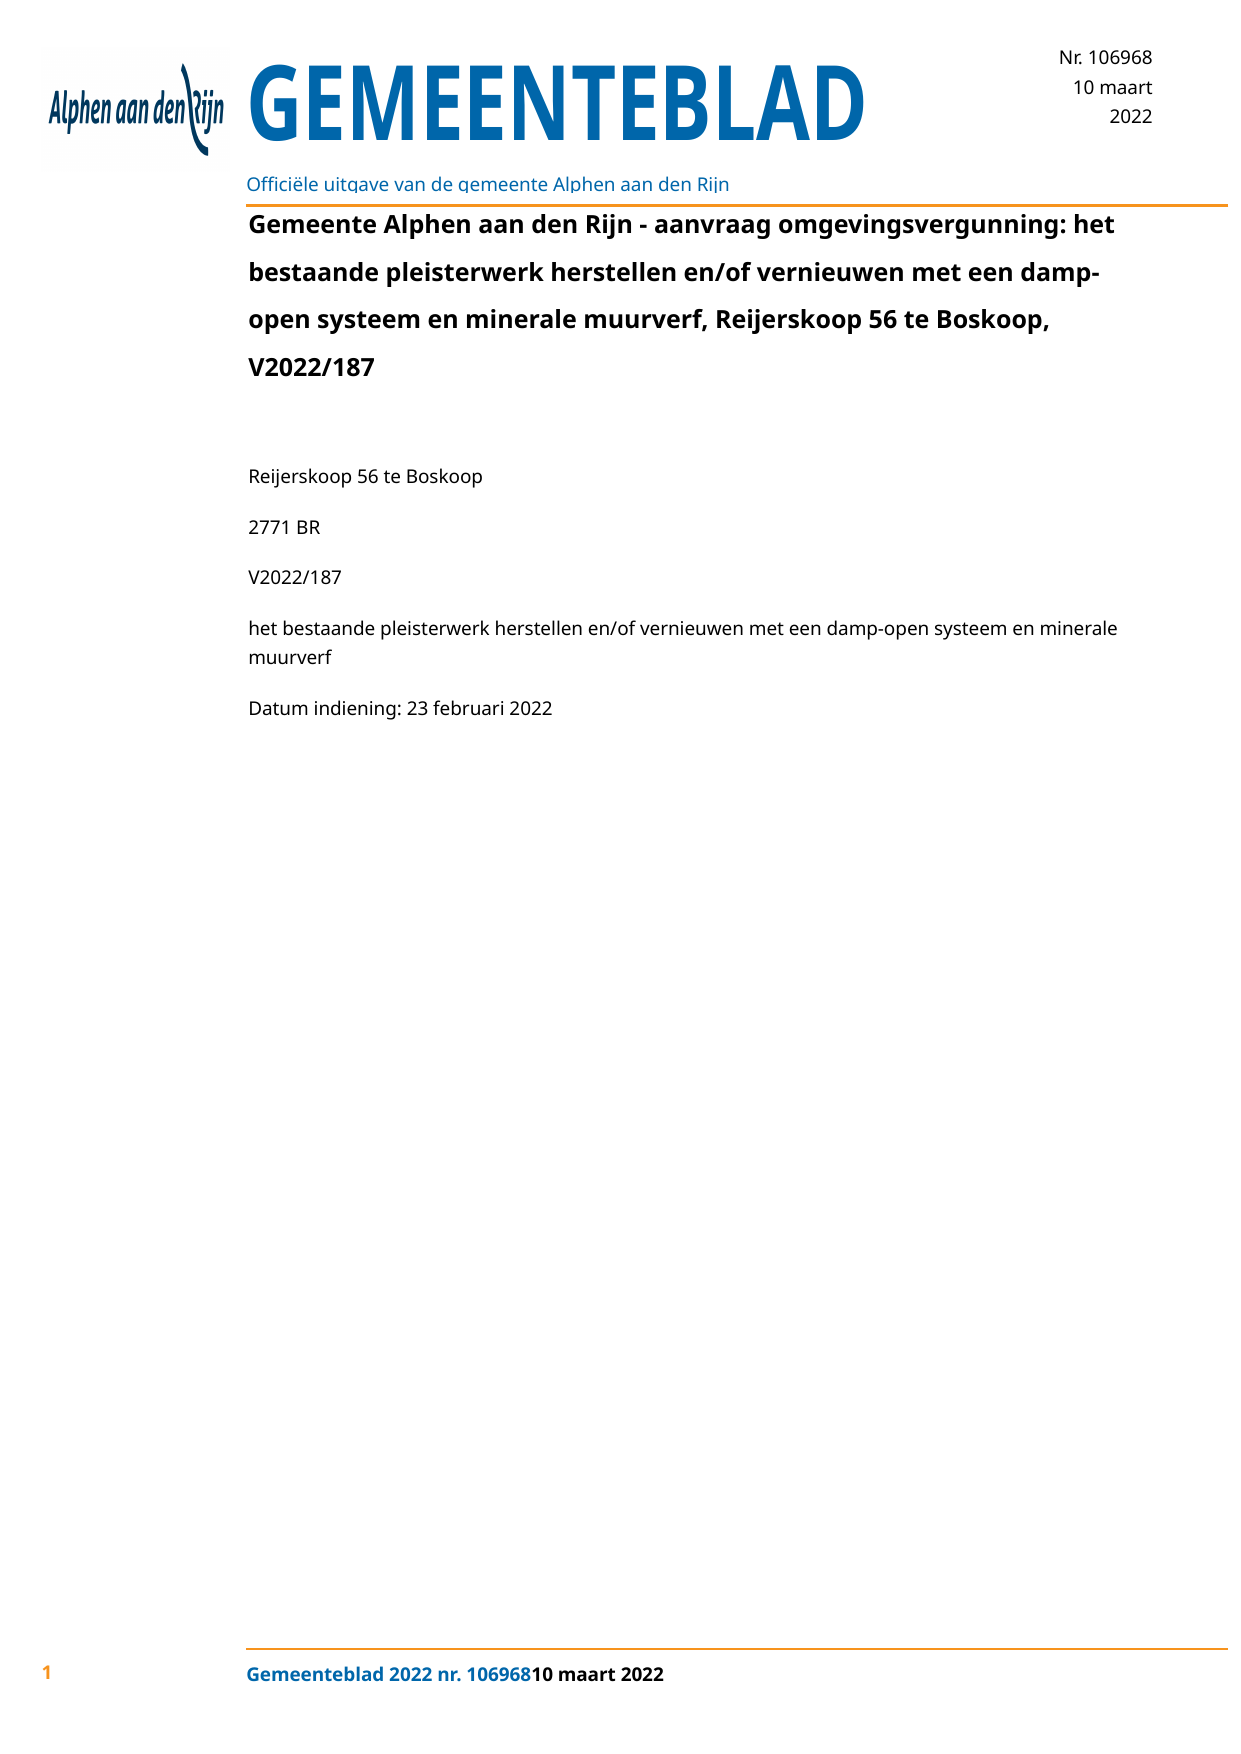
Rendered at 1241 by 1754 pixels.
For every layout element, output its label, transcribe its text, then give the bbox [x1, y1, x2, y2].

text 2771 BR [248, 514, 1152, 540]
text het bestaande pleisterwerk herstellen en/of vernieuwen met een damp-open systeem en minerale muurverf [248, 615, 1152, 670]
text Gemeente Alphen aan den Rijn - aanvraag omgevingsvergunning: het bestaande pleisterwerk herstellen en/of vernieuwen met een damp-open systeem en minerale muurverf, Reijerskoop 56 te Boskoop, V2022/187 [248, 207, 1152, 384]
text Reijerskoop 56 te Boskoop [248, 463, 1152, 489]
picture [41, 47, 231, 172]
text Datum indiening: 23 februari 2022 [248, 695, 1152, 721]
text V2022/187 [248, 564, 1152, 590]
